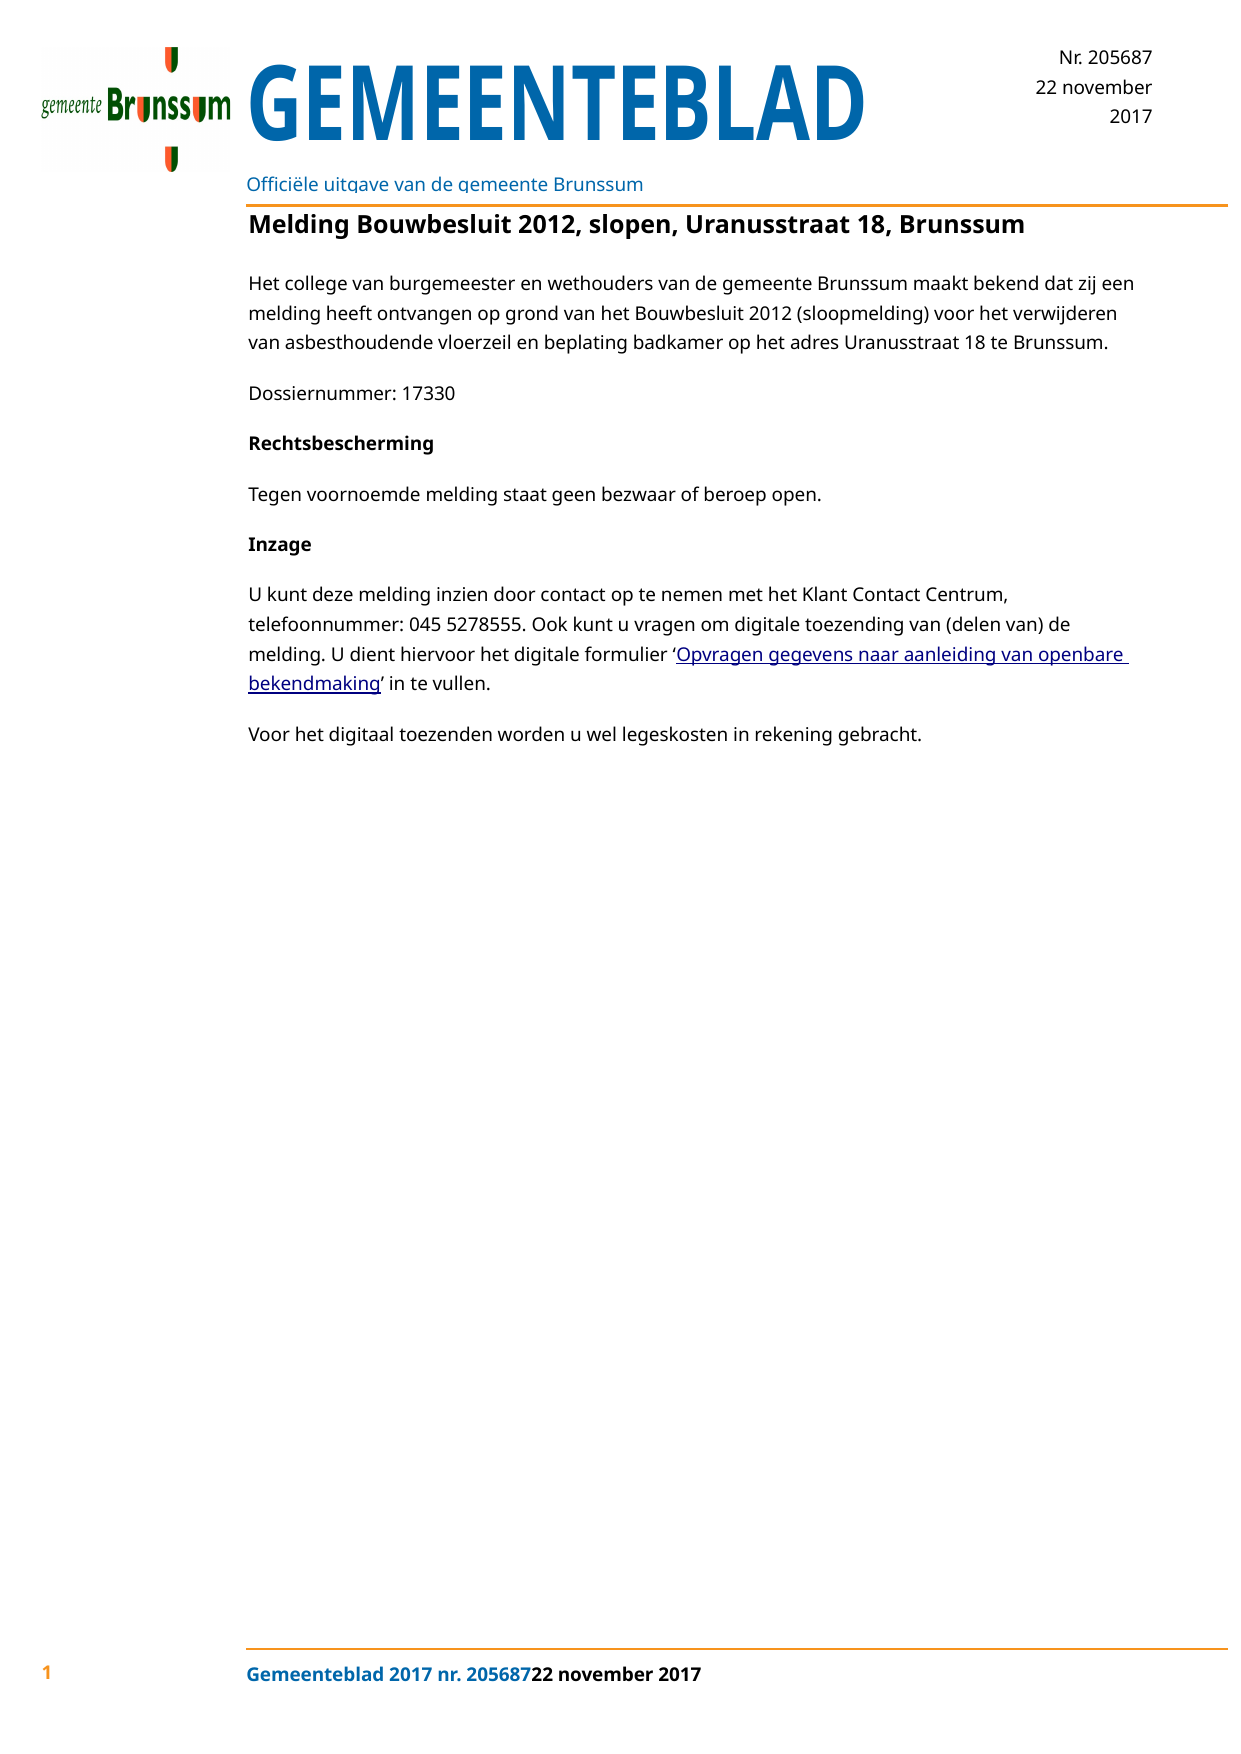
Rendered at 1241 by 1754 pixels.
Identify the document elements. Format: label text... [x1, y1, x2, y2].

text Melding Bouwbesluit 2012, slopen, Uranusstraat 18, Brunssum [248, 207, 1152, 241]
text Tegen voornoemde melding staat geen bezwaar of beroep open. [248, 481, 1152, 506]
text Inzage [248, 531, 1152, 557]
text Het college van burgemeester en wethouders van de gemeente Brunssum maakt bekend dat zij een melding heeft ontvangen op grond van het Bouwbesluit 2012 (sloopmelding) voor het verwijderen van asbesthoudende vloerzeil en beplating badkamer op het adres Uranusstraat 18 te Brunssum. [248, 270, 1152, 355]
text Voor het digitaal toezenden worden u wel legeskosten in rekening gebracht. [248, 721, 1152, 746]
text U kunt deze melding inzien door contact op te nemen met het Klant Contact Centrum, telefoonnummer: 045 5278555. Ook kunt u vragen om digitale toezending van (delen van) de melding. U dient hiervoor het digitale formulier ‘Opvragen gegevens naar aanleiding van openbare bekendmaking’ in te vullen. [248, 582, 1152, 696]
picture [41, 47, 231, 172]
text Rechtsbescherming [248, 430, 1152, 456]
text Dossiernummer: 17330 [248, 380, 1152, 406]
